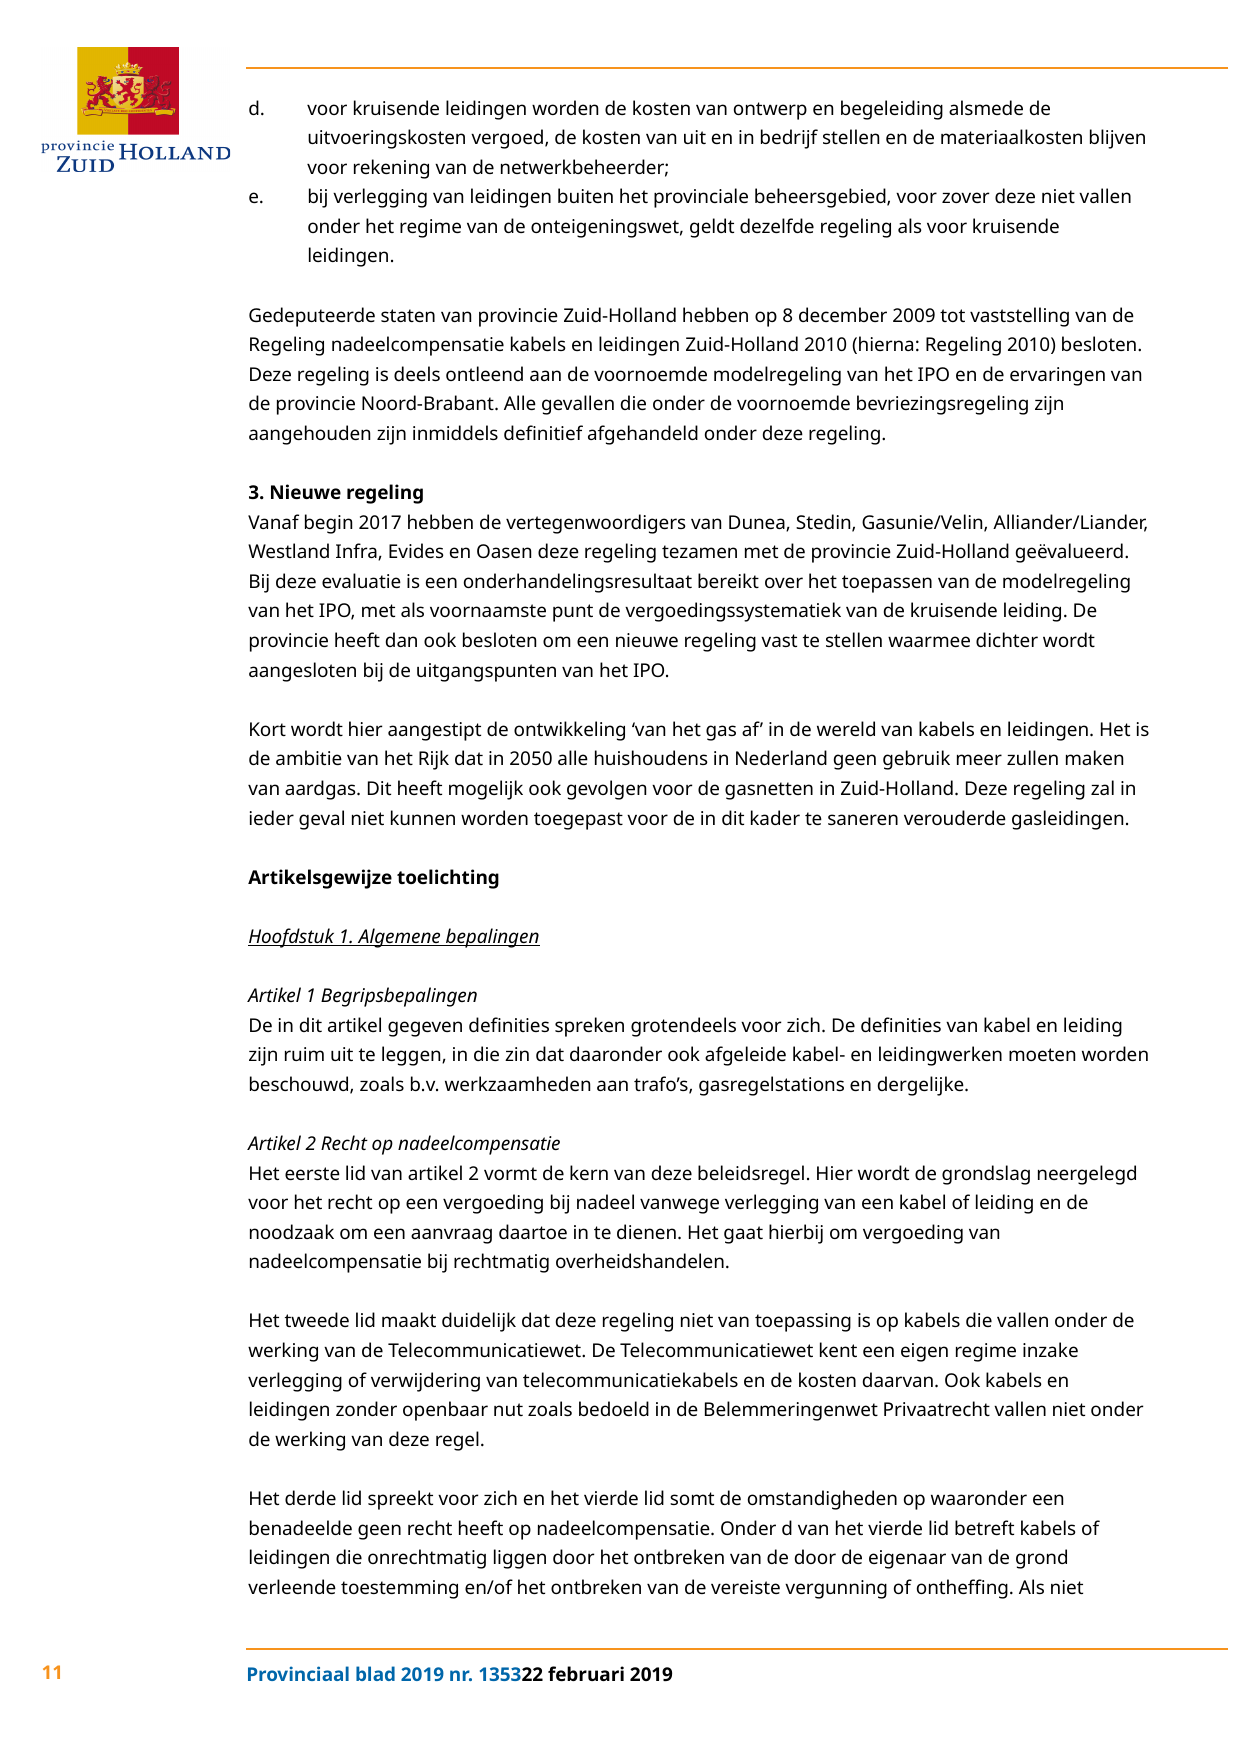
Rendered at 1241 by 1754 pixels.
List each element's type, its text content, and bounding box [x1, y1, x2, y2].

list bij verlegging van leidingen buiten het provinciale beheersgebied, voor zover deze niet vallen onder het regime van de onteigeningswet, geldt dezelfde regeling als voor kruisende leidingen. [248, 183, 1152, 268]
text Het tweede lid maakt duidelijk dat deze regeling niet van toepassing is op kabels die vallen onder de werking van de Telecommunicatiewet. De Telecommunicatiewet kent een eigen regime inzake verlegging of verwijdering van telecommunicatiekabels en de kosten daarvan. Ook kabels en leidingen zonder openbaar nut zoals bedoeld in de Belemmeringenwet Privaatrecht vallen niet onder de werking van deze regel. [248, 1308, 1152, 1452]
list voor kruisende leidingen worden de kosten van ontwerp en begeleiding alsmede de uitvoeringskosten vergoed, de kosten van uit en in bedrijf stellen en de materiaalkosten blijven voor rekening van de netwerkbeheerder; [248, 95, 1152, 180]
text Artikel 1 Begripsbepalingen [248, 982, 1152, 1008]
text De in dit artikel gegeven definities spreken grotendeels voor zich. De definities van kabel en leiding zijn ruim uit te leggen, in die zin dat daaronder ook afgeleide kabel- en leidingwerken moeten worden beschouwd, zoals b.v. werkzaamheden aan trafo’s, gasregelstations en dergelijke. [248, 1012, 1152, 1097]
text Hoofdstuk 1. Algemene bepalingen [248, 923, 1152, 949]
text Vanaf begin 2017 hebben de vertegenwoordigers van Dunea, Stedin, Gasunie/Velin, Alliander/Liander, Westland Infra, Evides en Oasen deze regeling tezamen met de provincie Zuid-Holland geëvalueerd. Bij deze evaluatie is een onderhandelingsresultaat bereikt over het toepassen van de modelregeling van het IPO, met als voornaamste punt de vergoedingssystematiek van de kruisende leiding. De provincie heeft dan ook besloten om een nieuwe regeling vast te stellen waarmee dichter wordt aangesloten bij de uitgangspunten van het IPO. [248, 509, 1152, 683]
text Artikelsgewijze toelichting [248, 864, 1152, 890]
text 3. Nieuwe regeling [248, 479, 1152, 505]
text Het eerste lid van artikel 2 vormt de kern van deze beleidsregel. Hier wordt de grondslag neergelegd voor het recht op een vergoeding bij nadeel vanwege verlegging van een kabel of leiding en de noodzaak om een aanvraag daartoe in te dienen. Het gaat hierbij om vergoeding van nadeelcompensatie bij rechtmatig overheidshandelen. [248, 1160, 1152, 1274]
text Het derde lid spreekt voor zich en het vierde lid somt de omstandigheden op waaronder een benadeelde geen recht heeft op nadeelcompensatie. Onder d van het vierde lid betreft kabels of leidingen die onrechtmatig liggen door het ontbreken van de door de eigenaar van de grond verleende toestemming en/of het ontbreken van de vereiste vergunning of ontheffing. Als niet [248, 1485, 1152, 1600]
text Gedeputeerde staten van provincie Zuid-Holland hebben op 8 december 2009 tot vaststelling van de Regeling nadeelcompensatie kabels en leidingen Zuid-Holland 2010 (hierna: Regeling 2010) besloten. Deze regeling is deels ontleend aan de voornoemde modelregeling van het IPO en de ervaringen van de provincie Noord-Brabant. Alle gevallen die onder de voornoemde bevriezingsregeling zijn aangehouden zijn inmiddels definitief afgehandeld onder deze regeling. [248, 302, 1152, 446]
text Artikel 2 Recht op nadeelcompensatie [248, 1130, 1152, 1156]
picture [41, 47, 231, 172]
text Kort wordt hier aangestipt de ontwikkeling ‘van het gas af’ in de wereld van kabels en leidingen. Het is de ambitie van het Rijk dat in 2050 alle huishoudens in Nederland geen gebruik meer zullen maken van aardgas. Dit heeft mogelijk ook gevolgen voor de gasnetten in Zuid-Holland. Deze regeling zal in ieder geval niet kunnen worden toegepast voor de in dit kader te saneren verouderde gasleidingen. [248, 716, 1152, 831]
